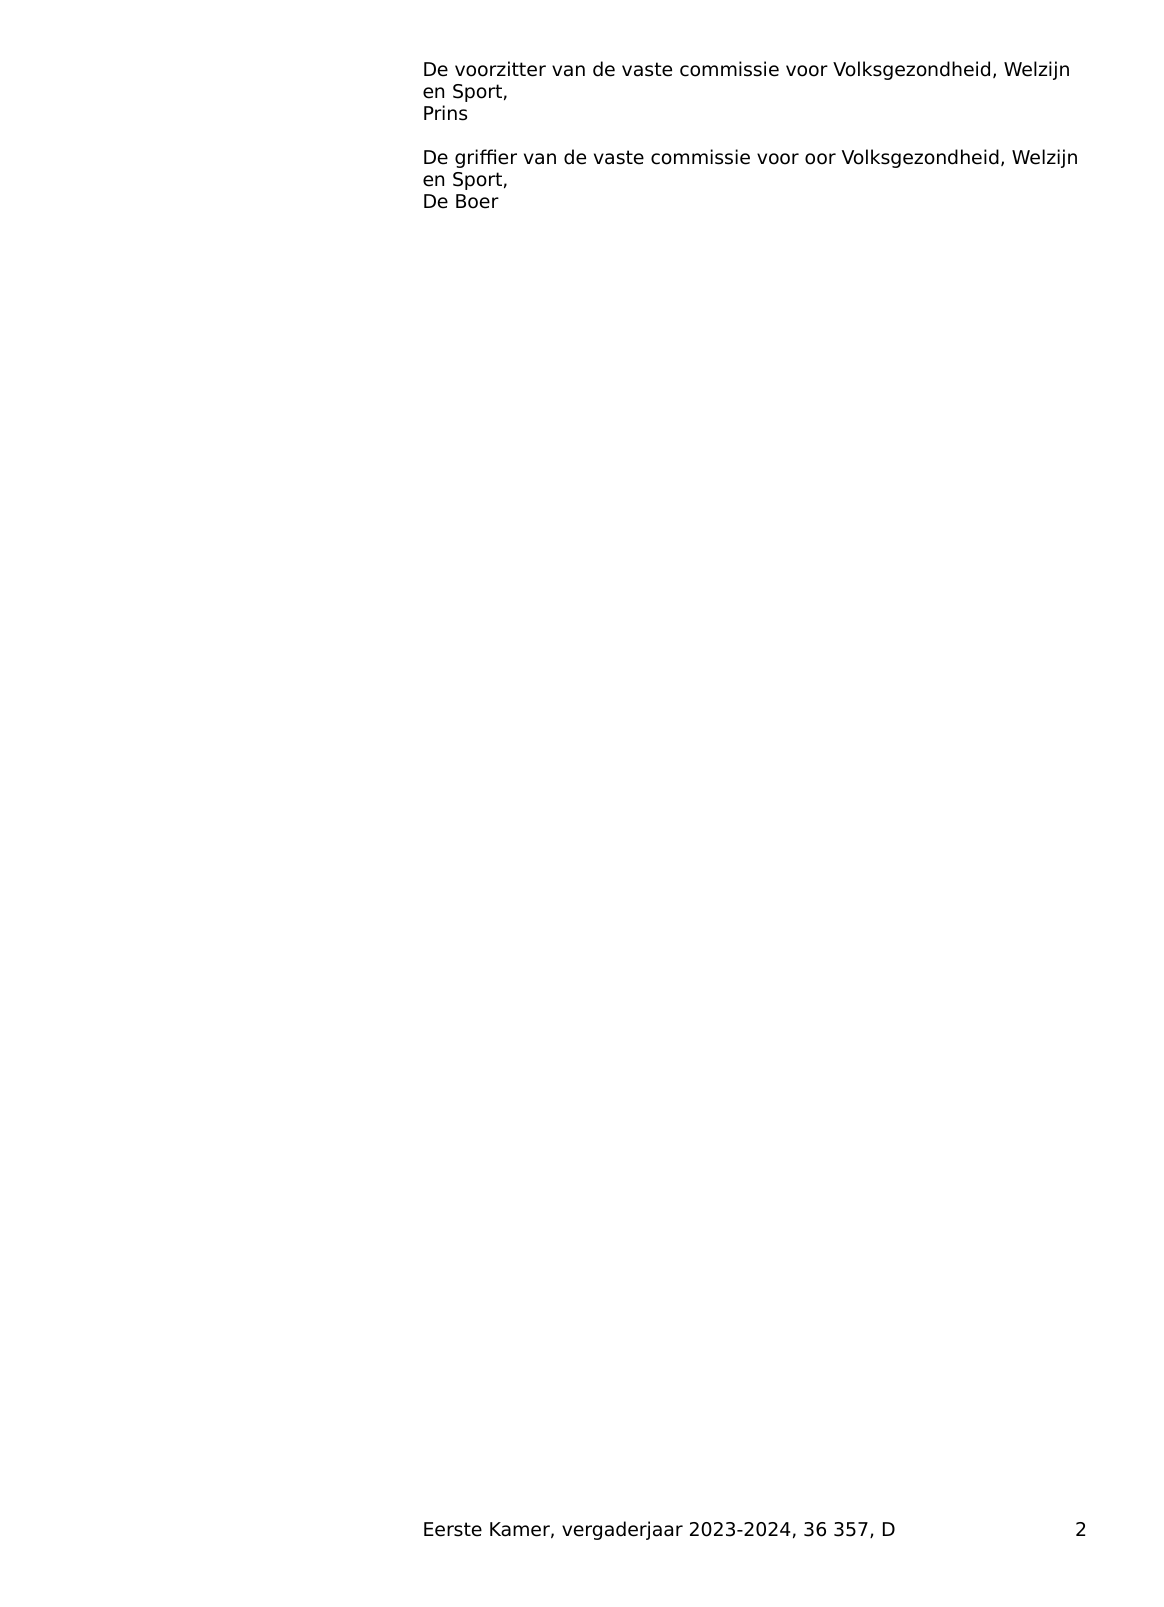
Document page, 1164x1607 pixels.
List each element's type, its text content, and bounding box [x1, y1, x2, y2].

text De griffier van de vaste commissie voor oor Volksgezondheid, Welzijn en Sport, De Boer [422, 147, 1087, 213]
text De voorzitter van de vaste commissie voor Volksgezondheid, Welzijn en Sport, Prins [422, 59, 1087, 125]
